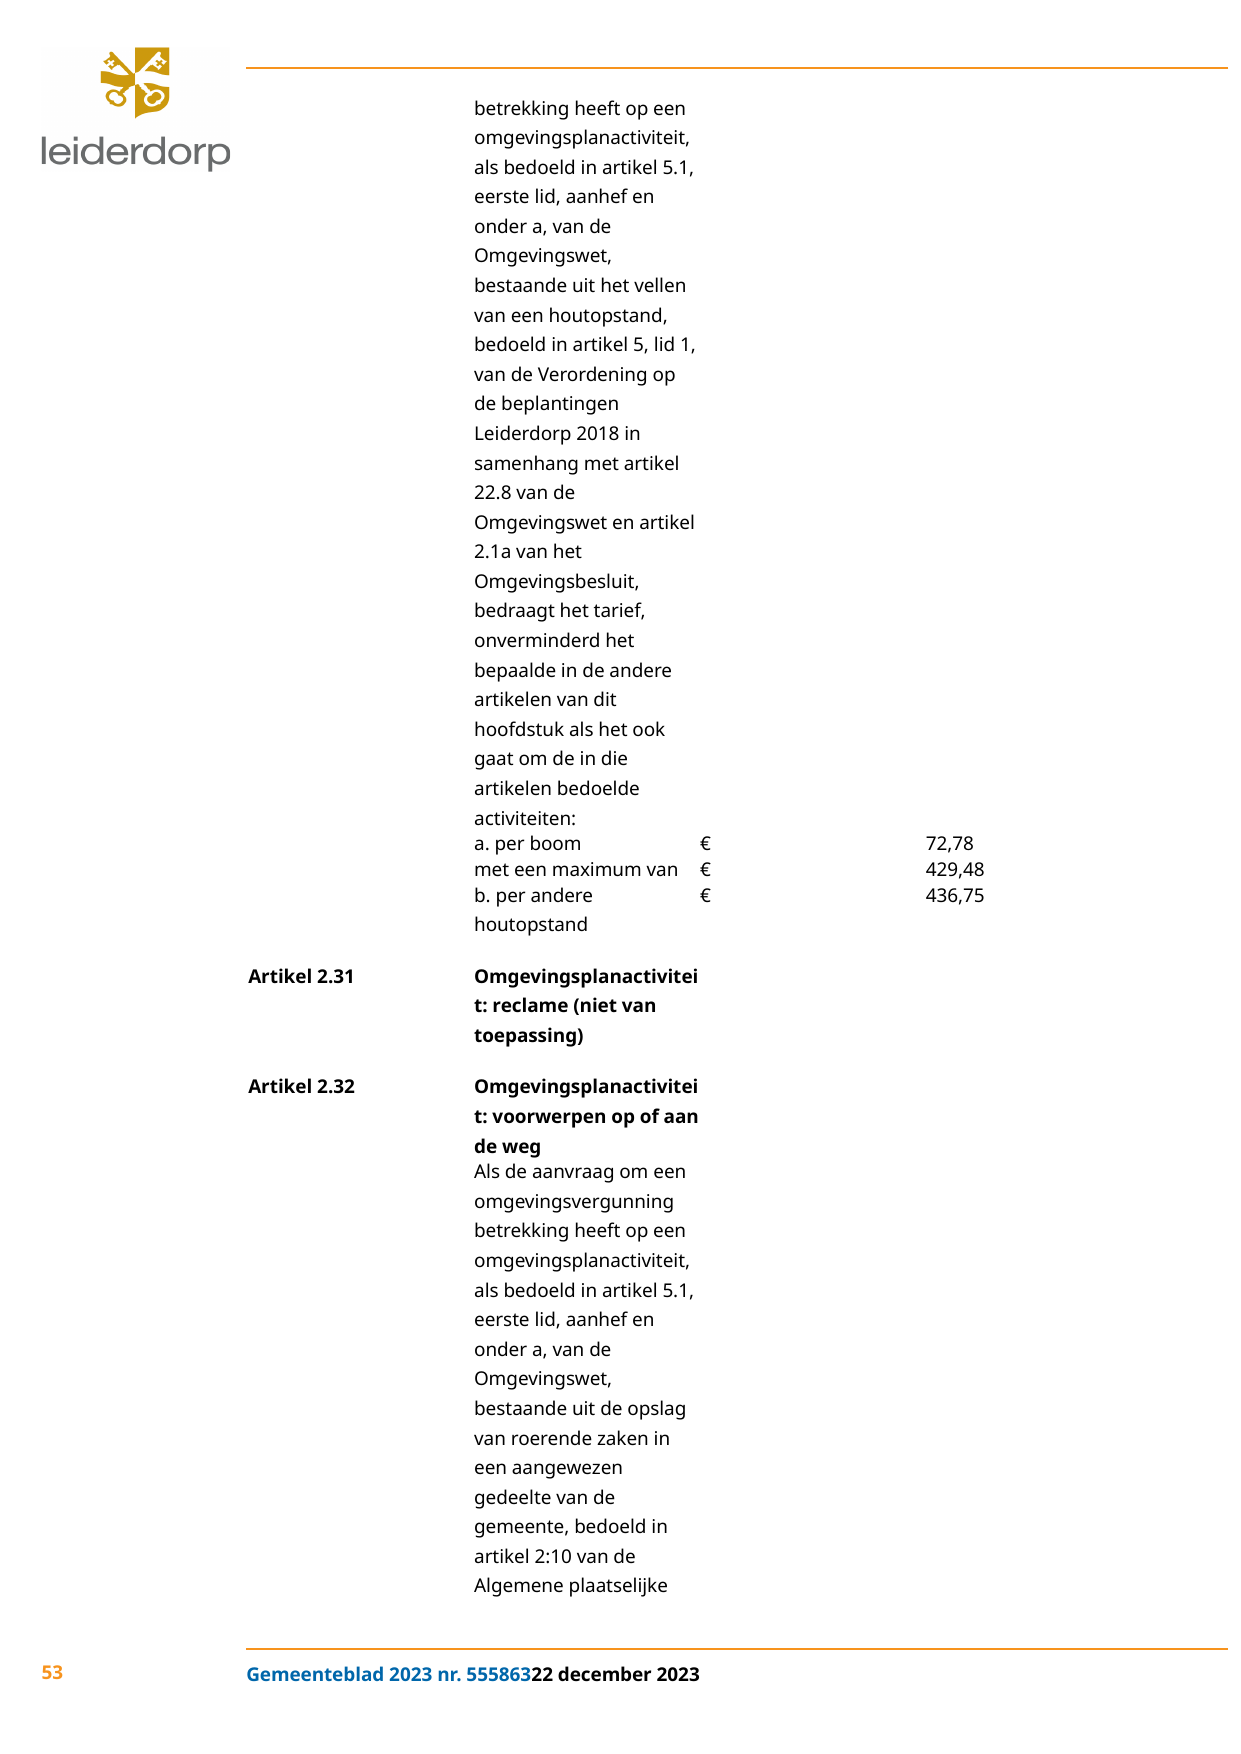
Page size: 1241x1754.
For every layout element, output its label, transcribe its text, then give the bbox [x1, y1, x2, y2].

table_cell betrekking heeft op een omgevingsplanactiviteit, als bedoeld in artikel 5.1, eerste lid, aanhef en onder a, van de Omgevingswet, bestaande uit het vellen van een houtopstand, bedoeld in artikel 5, lid 1, van de Verordening op de beplantingen Leiderdorp 2018 in samenhang met artikel 22.8 van de Omgevingswet en artikel 2.1a van het Omgevingsbesluit, bedraagt het tarief, onverminderd het bepaalde in de andere artikelen van dit hoofdstuk als het ook gaat om de in die artikelen bedoelde activiteiten: [474, 95, 700, 831]
table_cell Omgevingsplanactiviteit: voorwerpen op of aan de weg [474, 1074, 700, 1158]
table_cell [700, 937, 926, 963]
table_cell [926, 937, 1152, 963]
table_cell € [700, 831, 926, 856]
table_cell [248, 831, 474, 856]
picture [41, 47, 231, 172]
table_cell [248, 95, 474, 831]
table_cell 436,75 [926, 882, 1152, 937]
table_cell [700, 95, 926, 831]
table_cell Als de aanvraag om een omgevingsvergunning betrekking heeft op een omgevingsplanactiviteit, als bedoeld in artikel 5.1, eerste lid, aanhef en onder a, van de Omgevingswet, bestaande uit de opslag van roerende zaken in een aangewezen gedeelte van de gemeente, bedoeld in artikel 2:10 van de Algemene plaatselijke [474, 1159, 700, 1598]
table_cell [248, 1159, 474, 1598]
table_cell 429,48 [926, 856, 1152, 882]
table_cell Artikel 2.32 [248, 1074, 474, 1158]
table_cell Omgevingsplanactiviteit: reclame (niet van toepassing) [474, 963, 700, 1048]
table_cell [700, 1048, 926, 1074]
table_cell € [700, 882, 926, 937]
table_cell [248, 882, 474, 937]
table_cell Artikel 2.31 [248, 963, 474, 1048]
table_cell [700, 1074, 926, 1158]
table_cell [474, 1048, 700, 1074]
table_cell b. per andere houtopstand [474, 882, 700, 937]
table_cell [926, 963, 1152, 1048]
table_cell [474, 937, 700, 963]
table_cell [248, 1048, 474, 1074]
table_cell met een maximum van [474, 856, 700, 882]
table_cell 72,78 [926, 831, 1152, 856]
table_cell [926, 1159, 1152, 1598]
table_cell € [700, 856, 926, 882]
table_cell [700, 963, 926, 1048]
table_cell [248, 937, 474, 963]
table_cell [926, 1048, 1152, 1074]
table_cell [700, 1159, 926, 1598]
table_cell [926, 95, 1152, 831]
table_cell a. per boom [474, 831, 700, 856]
table_cell [926, 1074, 1152, 1158]
table_cell [248, 856, 474, 882]
